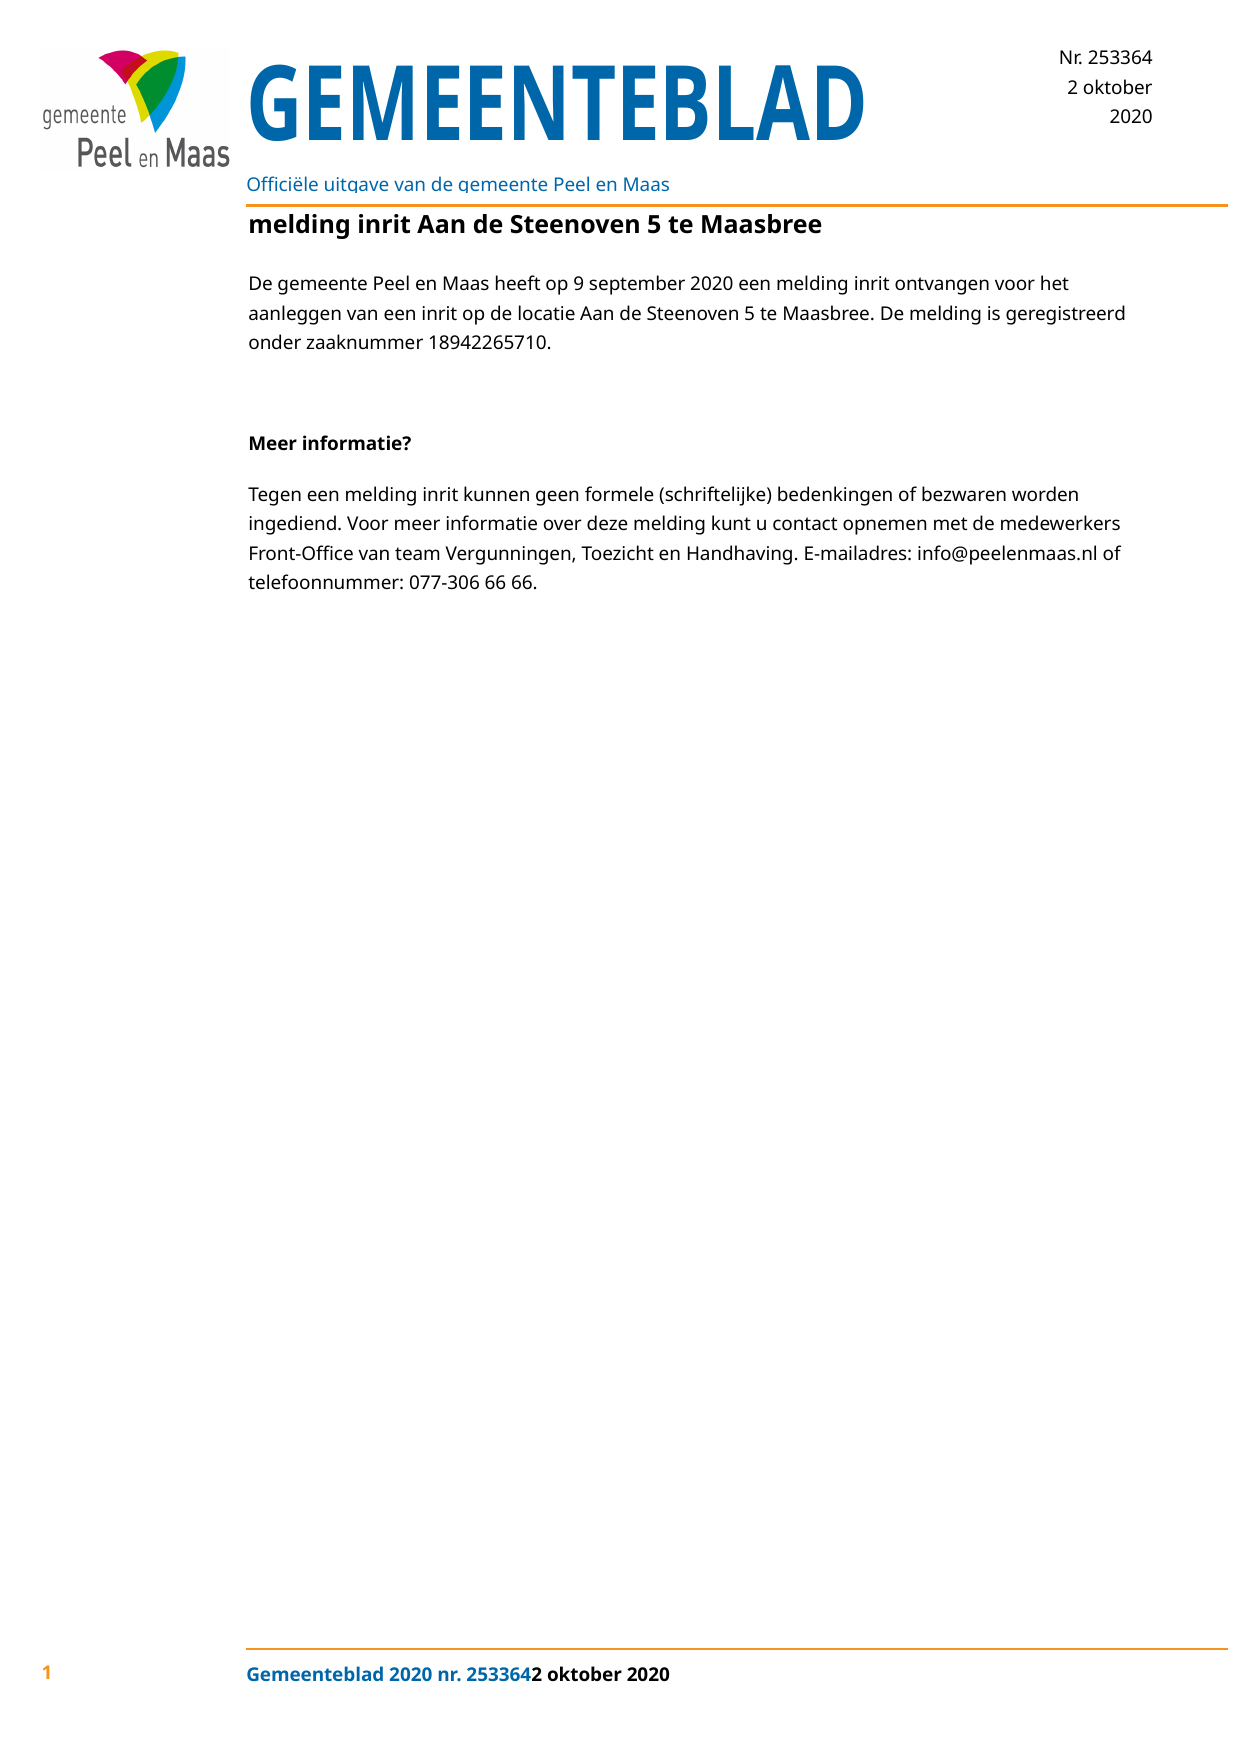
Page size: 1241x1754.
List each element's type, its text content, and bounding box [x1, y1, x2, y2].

text Tegen een melding inrit kunnen geen formele (schriftelijke) bedenkingen of bezwaren worden ingediend. Voor meer informatie over deze melding kunt u contact opnemen met de medewerkers Front-Office van team Vergunningen, Toezicht en Handhaving. E-mailadres: info@peelenmaas.nl of telefoonnummer: 077-306 66 66. [248, 481, 1152, 595]
text De gemeente Peel en Maas heeft op 9 september 2020 een melding inrit ontvangen voor het aanleggen van een inrit op de locatie Aan de Steenoven 5 te Maasbree. De melding is geregistreerd onder zaaknummer 18942265710. [248, 270, 1152, 355]
picture [41, 47, 231, 172]
text Meer informatie? [248, 430, 1152, 456]
text melding inrit Aan de Steenoven 5 te Maasbree [248, 207, 1152, 241]
